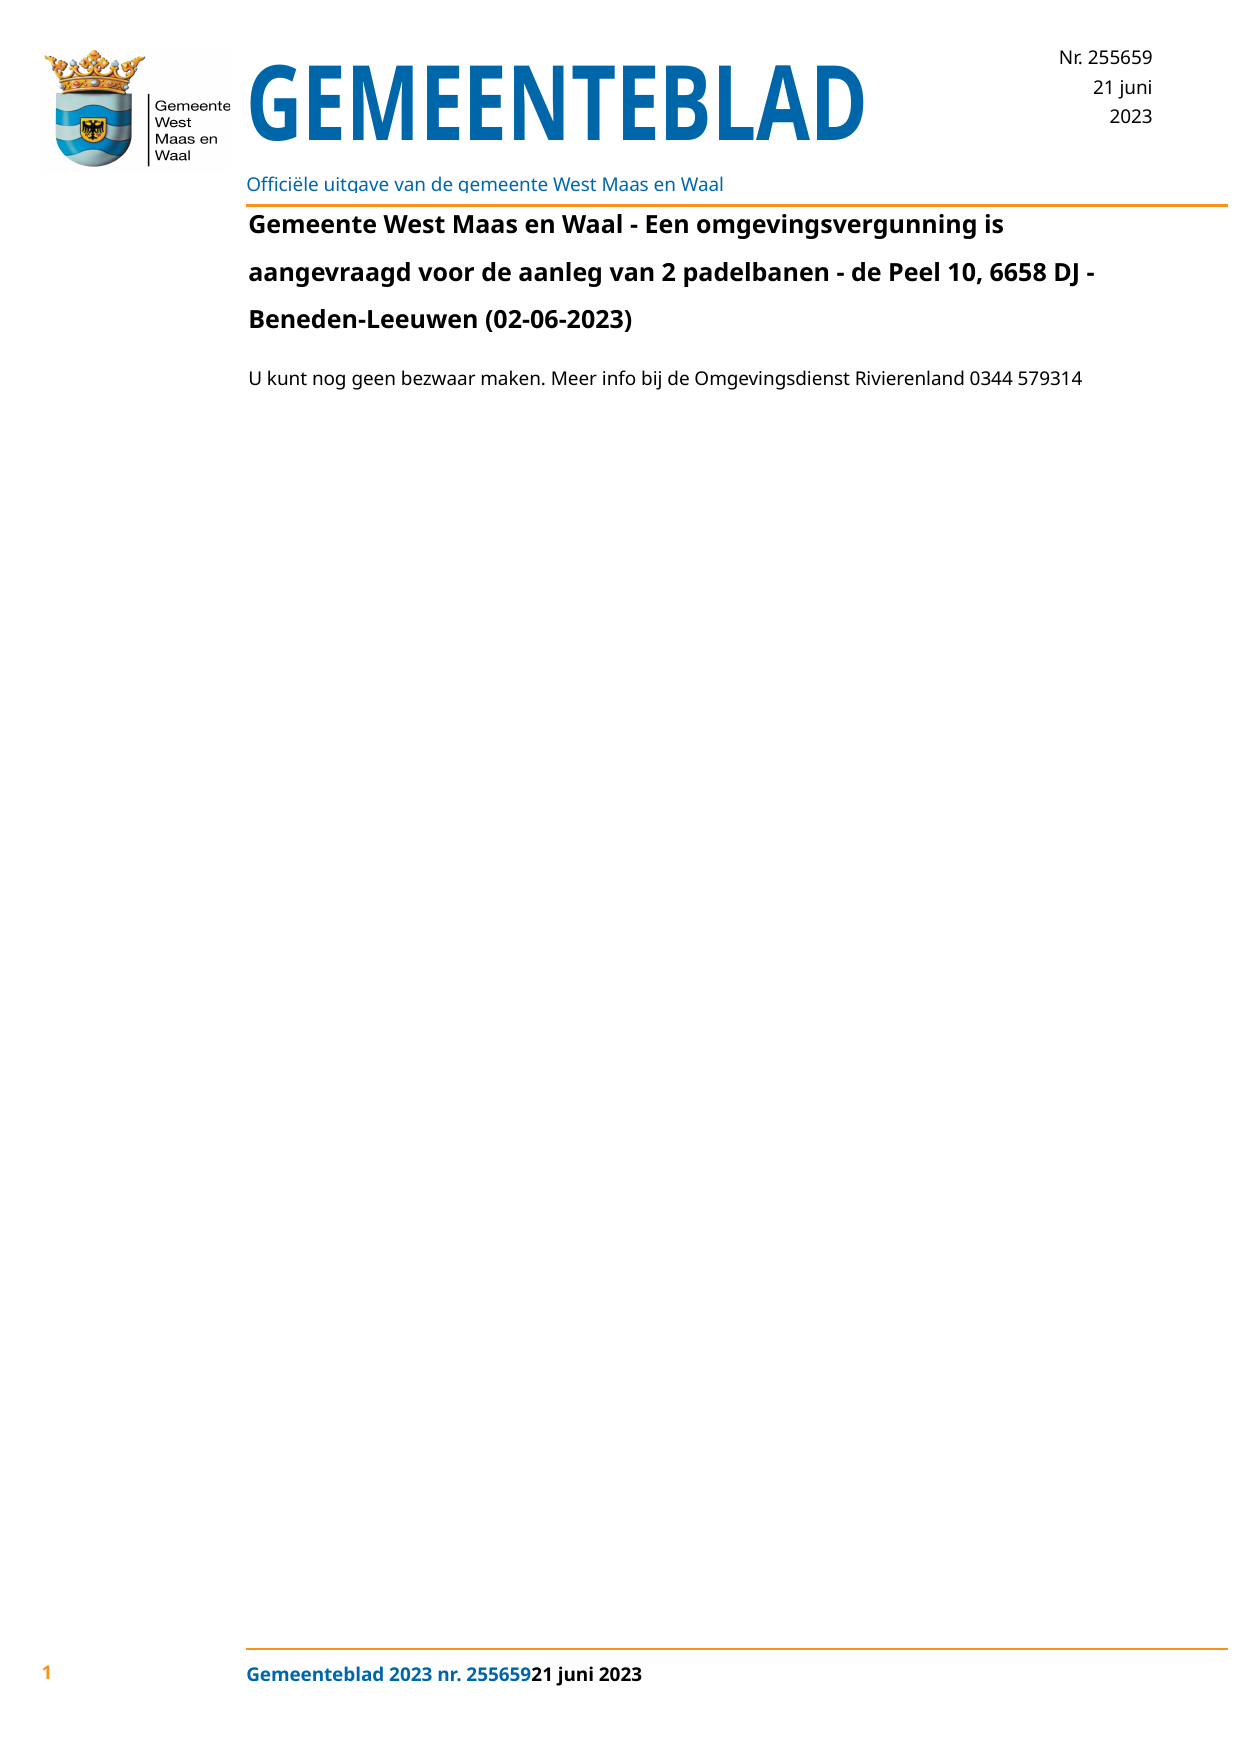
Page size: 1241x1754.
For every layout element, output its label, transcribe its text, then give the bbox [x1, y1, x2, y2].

picture [41, 47, 231, 172]
text Gemeente West Maas en Waal - Een omgevingsvergunning is aangevraagd voor de aanleg van 2 padelbanen - de Peel 10, 6658 DJ - Beneden-Leeuwen (02-06-2023) [248, 207, 1152, 336]
text U kunt nog geen bezwaar maken. Meer info bij de Omgevingsdienst Rivierenland 0344 579314 [248, 366, 1152, 391]
